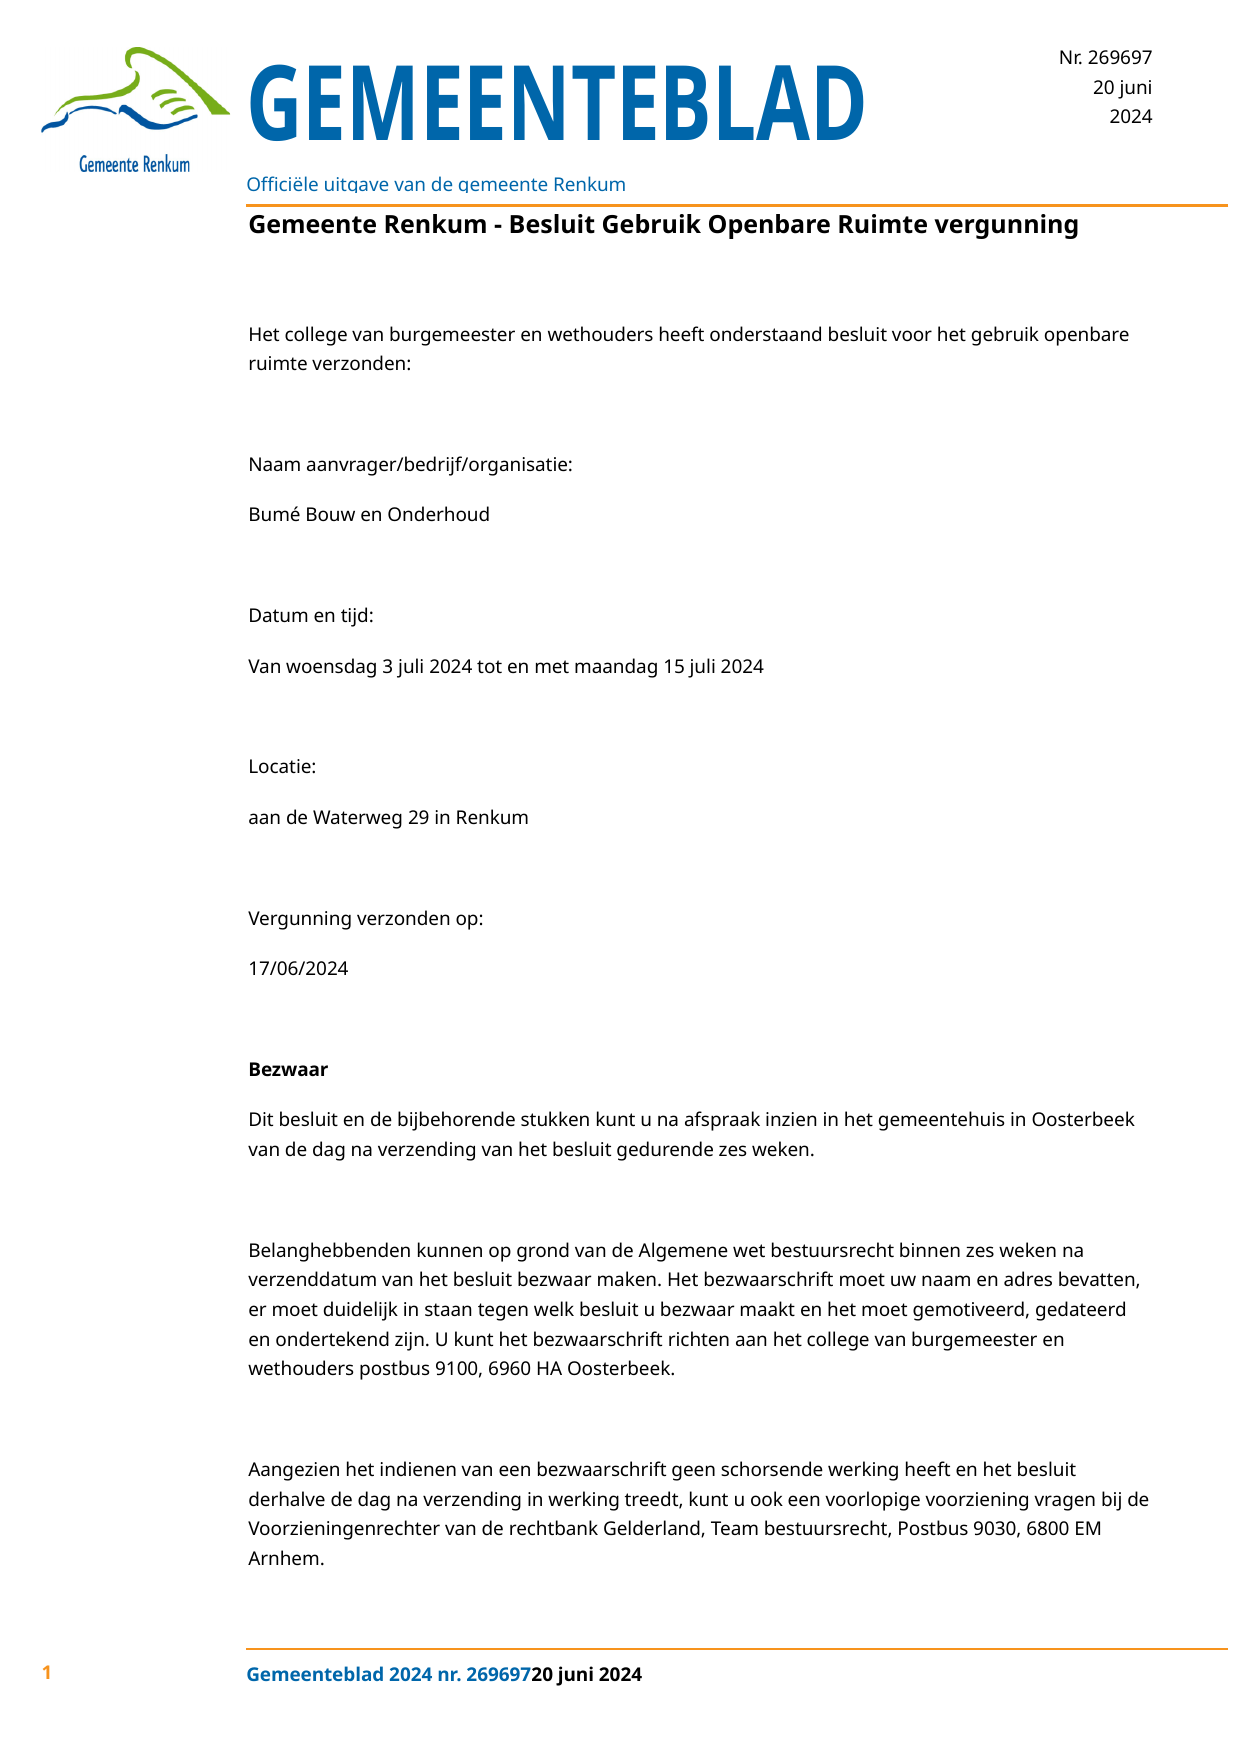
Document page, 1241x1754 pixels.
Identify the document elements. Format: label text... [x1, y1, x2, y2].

text Naam aanvrager/bedrijf/organisatie: [248, 451, 1152, 477]
text Dit besluit en de bijbehorende stukken kunt u na afspraak inzien in het gemeentehuis in Oosterbeek van de dag na verzending van het besluit gedurende zes weken. [248, 1107, 1152, 1162]
text Bezwaar [248, 1056, 1152, 1082]
text Datum en tijd: [248, 602, 1152, 628]
text aan de Waterweg 29 in Renkum [248, 804, 1152, 830]
picture [41, 47, 231, 172]
text 17/06/2024 [248, 955, 1152, 981]
text Locatie: [248, 754, 1152, 779]
text Belanghebbenden kunnen op grond van de Algemene wet bestuursrecht binnen zes weken na verzenddatum van het besluit bezwaar maken. Het bezwaarschrift moet uw naam en adres bevatten, er moet duidelijk in staan tegen welk besluit u bezwaar maakt en het moet gemotiveerd, gedateerd en ondertekend zijn. U kunt het bezwaarschrift richten aan het college van burgemeester en wethouders postbus 9100, 6960 HA Oosterbeek. [248, 1237, 1152, 1381]
text Vergunning verzonden op: [248, 905, 1152, 931]
text Bumé Bouw en Onderhoud [248, 502, 1152, 527]
text Aangezien het indienen van een bezwaarschrift geen schorsende werking heeft en het besluit derhalve de dag na verzending in werking treedt, kunt u ook een voorlopige voorziening vragen bij de Voorzieningenrechter van de rechtbank Gelderland, Team bestuursrecht, Postbus 9030, 6800 EM Arnhem. [248, 1456, 1152, 1571]
text Het college van burgemeester en wethouders heeft onderstaand besluit voor het gebruik openbare ruimte verzonden: [248, 321, 1152, 376]
text Gemeente Renkum - Besluit Gebruik Openbare Ruimte vergunning [248, 207, 1152, 241]
text Van woensdag 3 juli 2024 tot en met maandag 15 juli 2024 [248, 653, 1152, 678]
